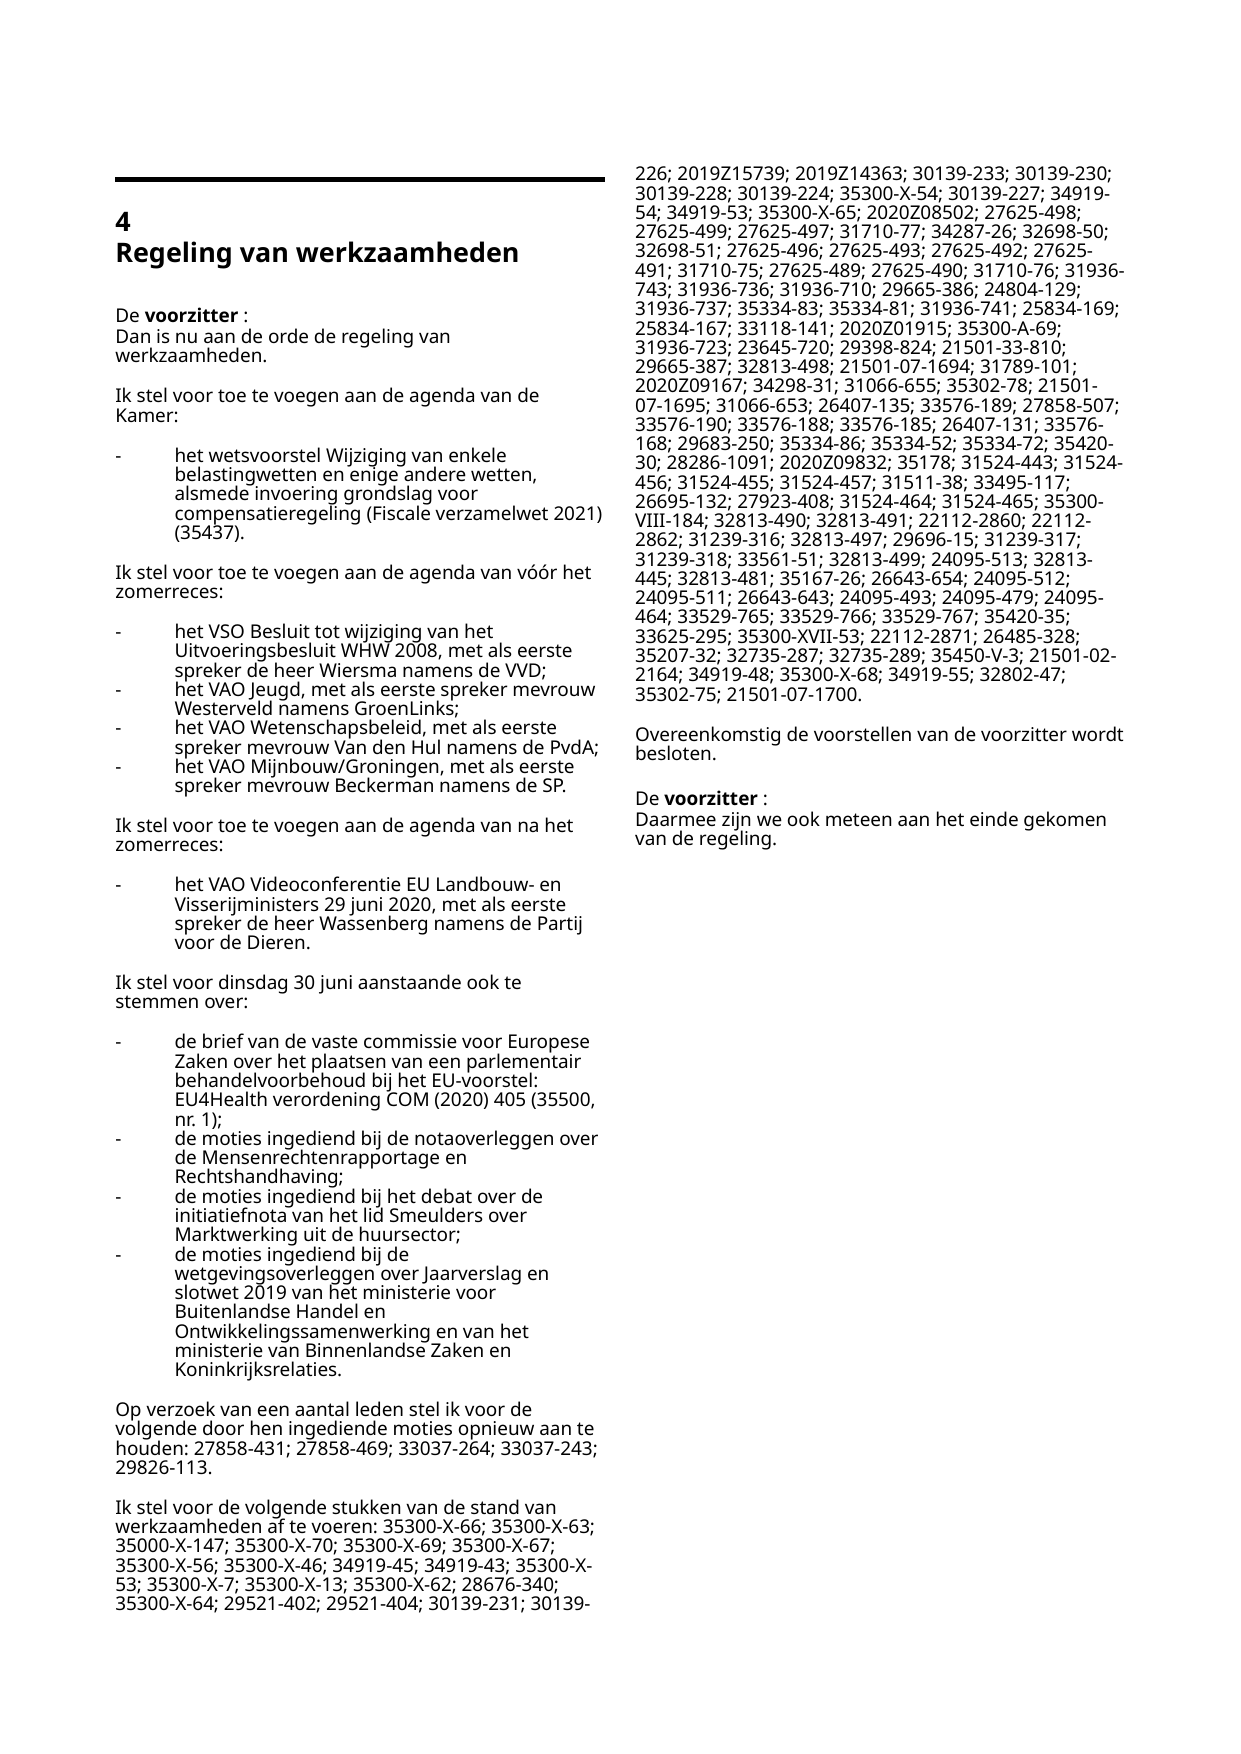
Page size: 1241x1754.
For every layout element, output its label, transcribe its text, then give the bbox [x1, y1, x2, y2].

text Ik stel voor de volgende stukken van de stand van werkzaamheden af te voeren: 35300-X-66; 35300-X-63; 35000-X-147; 35300-X-70; 35300-X-69; 35300-X-67; 35300-X-56; 35300-X-46; 34919-45; 34919-43; 35300-X-53; 35300-X-7; 35300-X-13; 35300-X-62; 28676-340; 35300-X-64; 29521-402; 29521-404; 30139-231; 30139- [115, 1499, 605, 1614]
text Dan is nu aan de orde de regeling van werkzaamheden. [115, 328, 605, 367]
list het VAO Wetenschapsbeleid, met als eerste spreker mevrouw Van den Hul namens de PvdA; [115, 719, 605, 758]
list het wetsvoorstel Wijziging van enkele belastingwetten en enige andere wetten, alsmede invoering grondslag voor compensatieregeling (Fiscale verzamelwet 2021) (35437). [115, 447, 605, 543]
text Ik stel voor dinsdag 30 juni aanstaande ook te stemmen over: [115, 974, 605, 1013]
text De voorzitter : [635, 785, 1125, 811]
list het VAO Videoconferentie EU Landbouw- en Visserijministers 29 juni 2020, met als eerste spreker de heer Wassenberg namens de Partij voor de Dieren. [115, 876, 605, 953]
list het VSO Besluit tot wijziging van het Uitvoeringsbesluit WHW 2008, met als eerste spreker de heer Wiersma namens de VVD; [115, 623, 605, 681]
text 4 [115, 203, 605, 239]
text Daarmee zijn we ook meteen aan het einde gekomen van de regeling. [635, 811, 1125, 849]
text Overeenkomstig de voorstellen van de voorzitter wordt besloten. [635, 726, 1125, 764]
text Ik stel voor toe te voegen aan de agenda van vóór het zomerreces: [115, 564, 605, 602]
list de moties ingediend bij de notaoverleggen over de Mensenrechtenrapportage en Rechtshandhaving; [115, 1130, 605, 1188]
text Op verzoek van een aantal leden stel ik voor de volgende door hen ingediende moties opnieuw aan te houden: 27858-431; 27858-469; 33037-264; 33037-243; 29826-113. [115, 1401, 605, 1478]
list de moties ingediend bij het debat over de initiatiefnota van het lid Smeulders over Marktwerking uit de huursector; [115, 1188, 605, 1246]
text Ik stel voor toe te voegen aan de agenda van de Kamer: [115, 387, 605, 426]
text De voorzitter : [115, 302, 605, 328]
list het VAO Mijnbouw/Groningen, met als eerste spreker mevrouw Beckerman namens de SP. [115, 758, 605, 796]
text Ik stel voor toe te voegen aan de agenda van na het zomerreces: [115, 817, 605, 856]
text Regeling van werkzaamheden [115, 239, 605, 283]
list de moties ingediend bij de wetgevingsoverleggen over Jaarverslag en slotwet 2019 van het ministerie voor Buitenlandse Handel en Ontwikkelingssamenwerking en van het ministerie van Binnenlandse Zaken en Koninkrijksrelaties. [115, 1246, 605, 1380]
list de brief van de vaste commissie voor Europese Zaken over het plaatsen van een parlementair behandelvoorbehoud bij het EU-voorstel: EU4Health verordening COM (2020) 405 (35500, nr. 1); [115, 1033, 605, 1130]
text 226; 2019Z15739; 2019Z14363; 30139-233; 30139-230; 30139-228; 30139-224; 35300-X-54; 30139-227; 34919-54; 34919-53; 35300-X-65; 2020Z08502; 27625-498; 27625-499; 27625-497; 31710-77; 34287-26; 32698-50; 32698-51; 27625-496; 27625-493; 27625-492; 27625-491; 31710-75; 27625-489; 27625-490; 31710-76; 31936-743; 31936-736; 31936-710; 29665-386; 24804-129; 31936-737; 35334-83; 35334-81; 31936-741; 25834-169; 25834-167; 33118-141; 2020Z01915; 35300-A-69; 31936-723; 23645-720; 29398-824; 21501-33-810; 29665-387; 32813-498; 21501-07-1694; 31789-101; 2020Z09167; 34298-31; 31066-655; 35302-78; 21501-07-1695; 31066-653; 26407-135; 33576-189; 27858-507; 33576-190; 33576-188; 33576-185; 26407-131; 33576-168; 29683-250; 35334-86; 35334-52; 35334-72; 35420-30; 28286-1091; 2020Z09832; 35178; 31524-443; 31524-456; 31524-455; 31524-457; 31511-38; 33495-117; 26695-132; 27923-408; 31524-464; 31524-465; 35300-VIII-184; 32813-490; 32813-491; 22112-2860; 22112-2862; 31239-316; 32813-497; 29696-15; 31239-317; 31239-318; 33561-51; 32813-499; 24095-513; 32813-445; 32813-481; 35167-26; 26643-654; 24095-512; 24095-511; 26643-643; 24095-493; 24095-479; 24095-464; 33529-765; 33529-766; 33529-767; 35420-35; 33625-295; 35300-XVII-53; 22112-2871; 26485-328; 35207-32; 32735-287; 32735-289; 35450-V-3; 21501-02-2164; 34919-48; 35300-X-68; 34919-55; 32802-47; 35302-75; 21501-07-1700. [635, 165, 1125, 705]
list het VAO Jeugd, met als eerste spreker mevrouw Westerveld namens GroenLinks; [115, 681, 605, 719]
